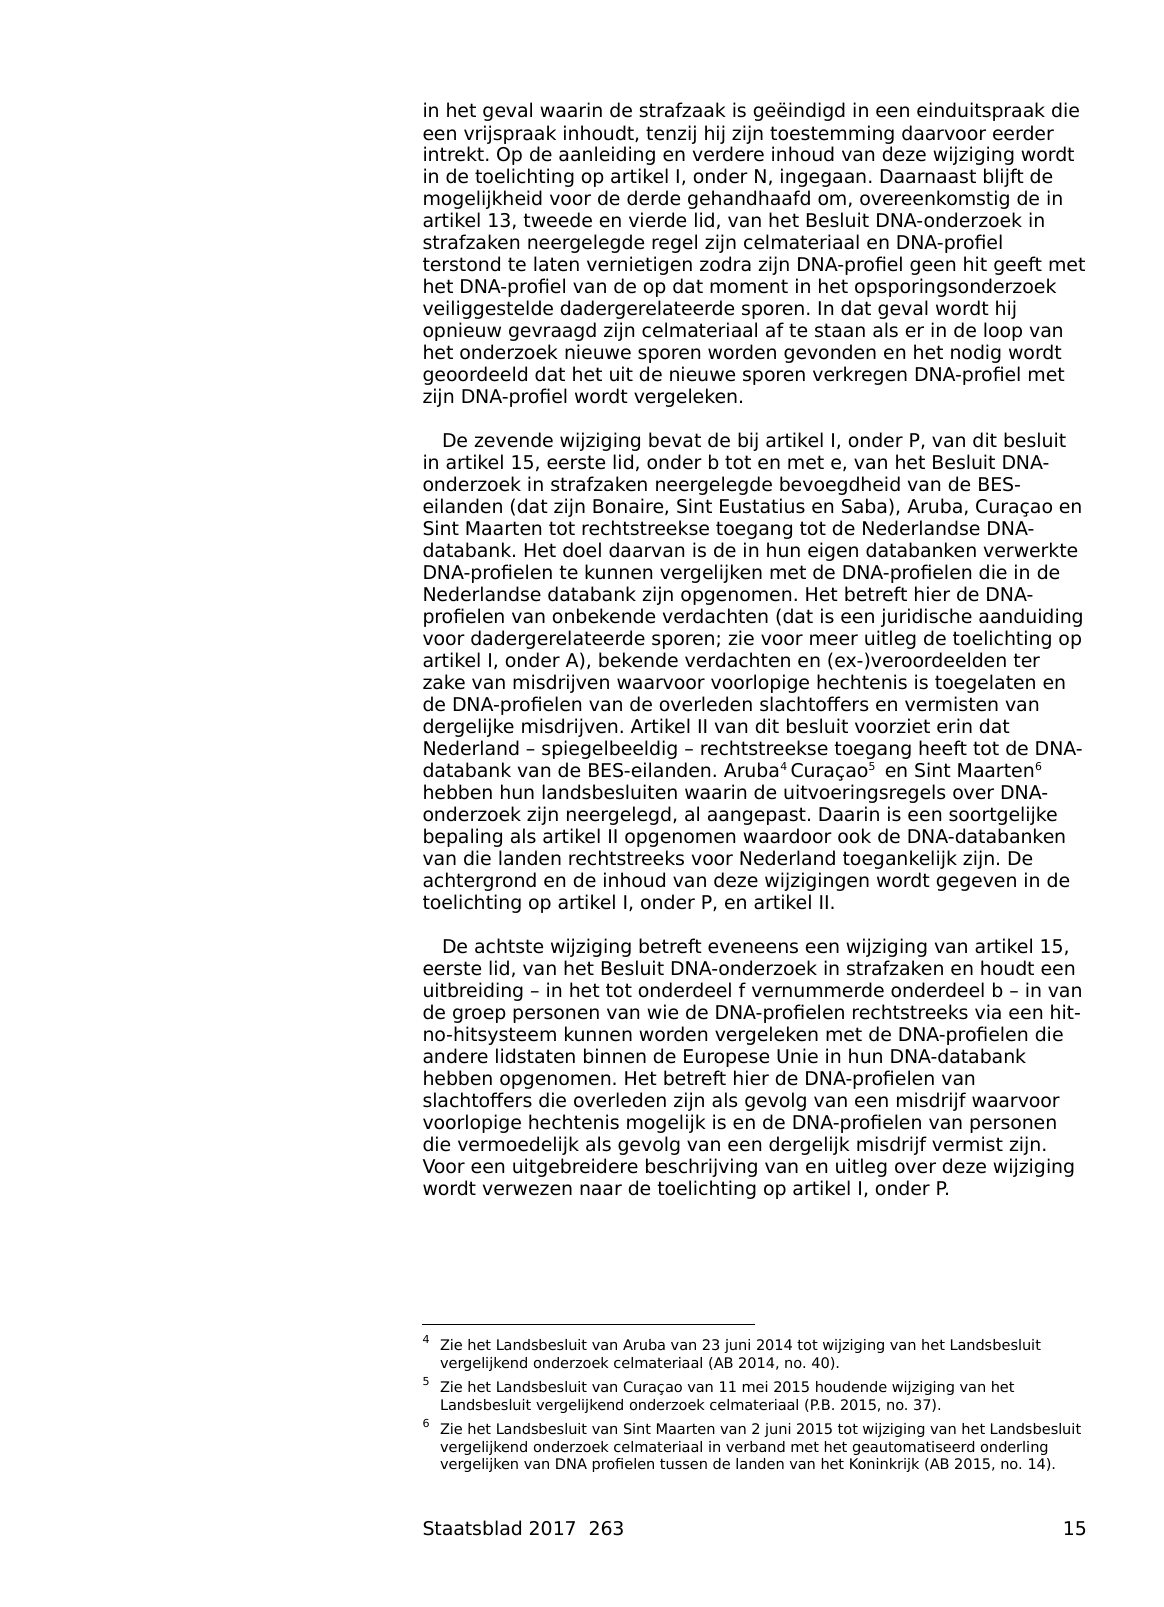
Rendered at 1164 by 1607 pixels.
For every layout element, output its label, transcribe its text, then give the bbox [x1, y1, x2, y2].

text Zie het Landsbesluit van Curaçao van 11 mei 2015 houdende wijziging van het Landsbesluit vergelijkend onderzoek celmateriaal (P.B. 2015, no. 37). [422, 1375, 1087, 1414]
text De achtste wijziging betreft eveneens een wijziging van artikel 15, eerste lid, van het Besluit DNA-onderzoek in strafzaken en houdt een uitbreiding – in het tot onderdeel f vernummerde onderdeel b – in van de groep personen van wie de DNA-profielen rechtstreeks via een hit-no-hitsysteem kunnen worden vergeleken met de DNA-profielen die andere lidstaten binnen de Europese Unie in hun DNA-databank hebben opgenomen. Het betreft hier de DNA-profielen van slachtoffers die overleden zijn als gevolg van een misdrijf waarvoor voorlopige hechtenis mogelijk is en de DNA-profielen van personen die vermoedelijk als gevolg van een dergelijk misdrijf vermist zijn. Voor een uitgebreidere beschrijving van en uitleg over deze wijziging wordt verwezen naar de toelichting op artikel I, onder P. [422, 936, 1087, 1200]
text Zie het Landsbesluit van Sint Maarten van 2 juni 2015 tot wijziging van het Landsbesluit vergelijkend onderzoek celmateriaal in verband met het geautomatiseerd onderling vergelijken van DNA profielen tussen de landen van het Koninkrijk (AB 2015, no. 14). [422, 1417, 1087, 1473]
text Zie het Landsbesluit van Aruba van 23 juni 2014 tot wijziging van het Landsbesluit vergelijkend onderzoek celmateriaal (AB 2014, no. 40). [422, 1333, 1087, 1372]
text De zevende wijziging bevat de bij artikel I, onder P, van dit besluit in artikel 15, eerste lid, onder b tot en met e, van het Besluit DNA-onderzoek in strafzaken neergelegde bevoegdheid van de BES-eilanden (dat zijn Bonaire, Sint Eustatius en Saba), Aruba, Curaçao en Sint Maarten tot rechtstreekse toegang tot de Nederlandse DNA-databank. Het doel daarvan is de in hun eigen databanken verwerkte DNA-profielen te kunnen vergelijken met de DNA-profielen die in de Nederlandse databank zijn opgenomen. Het betreft hier de DNA-profielen van onbekende verdachten (dat is een juridische aanduiding voor dadergerelateerde sporen; zie voor meer uitleg de toelichting op artikel I, onder A), bekende verdachten en (ex-)veroordeelden ter zake van misdrijven waarvoor voorlopige hechtenis is toegelaten en de DNA-profielen van de overleden slachtoffers en vermisten van dergelijke misdrijven. Artikel II van dit besluit voorziet erin dat Nederland – spiegelbeeldig – rechtstreekse toegang heeft tot de DNA-databank van de BES-eilanden. ArubaCuraçao en Sint Maarten hebben hun landsbesluiten waarin de uitvoeringsregels over DNA-onderzoek zijn neergelegd, al aangepast. Daarin is een soortgelijke bepaling als artikel II opgenomen waardoor ook de DNA-databanken van die landen rechtstreeks voor Nederland toegankelijk zijn. De achtergrond en de inhoud van deze wijzigingen wordt gegeven in de toelichting op artikel I, onder P, en artikel II. [422, 430, 1087, 914]
text in het geval waarin de strafzaak is geëindigd in een einduitspraak die een vrijspraak inhoudt, tenzij hij zijn toestemming daarvoor eerder intrekt. Op de aanleiding en verdere inhoud van deze wijziging wordt in de toelichting op artikel I, onder N, ingegaan. Daarnaast blijft de mogelijkheid voor de derde gehandhaafd om, overeenkomstig de in artikel 13, tweede en vierde lid, van het Besluit DNA-onderzoek in strafzaken neergelegde regel zijn celmateriaal en DNA-profiel terstond te laten vernietigen zodra zijn DNA-profiel geen hit geeft met het DNA-profiel van de op dat moment in het opsporingsonderzoek veiliggestelde dadergerelateerde sporen. In dat geval wordt hij opnieuw gevraagd zijn celmateriaal af te staan als er in de loop van het onderzoek nieuwe sporen worden gevonden en het nodig wordt geoordeeld dat het uit de nieuwe sporen verkregen DNA-profiel met zijn DNA-profiel wordt vergeleken. [422, 100, 1087, 408]
